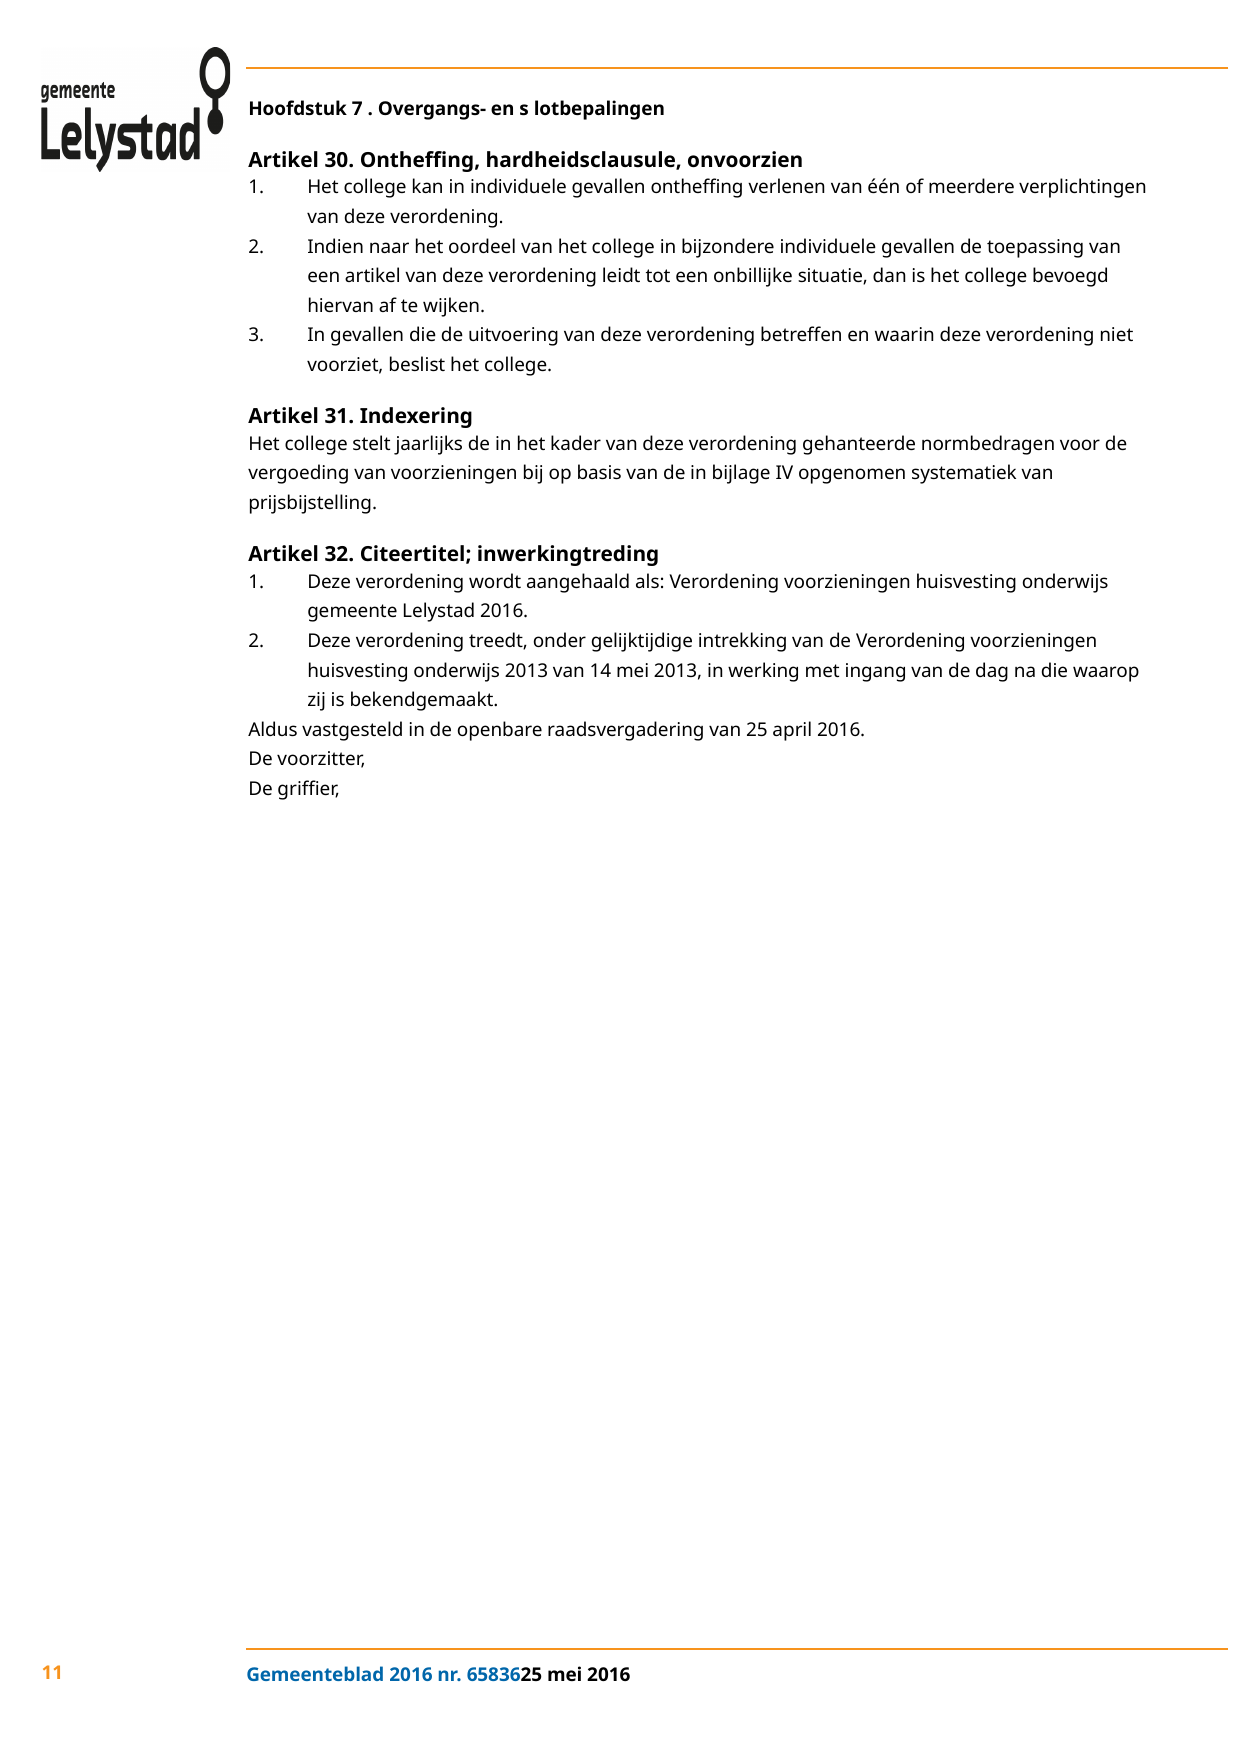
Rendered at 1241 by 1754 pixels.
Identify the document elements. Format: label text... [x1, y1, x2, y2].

text Aldus vastgesteld in de openbare raadsvergadering van 25 april 2016. [248, 716, 1152, 742]
text De griffier, [248, 775, 1152, 801]
text Hoofdstuk 7 . Overgangs- en s lotbepalingen [248, 95, 1152, 121]
text Artikel 32. Citeertitel; inwerkingtreding [248, 539, 1152, 568]
picture [41, 47, 231, 172]
text Artikel 30. Ontheffing, hardheidsclausule, onvoorzien [248, 145, 1152, 174]
list Het college kan in individuele gevallen ontheffing verlenen van één of meerdere verplichtingen van deze verordening. [248, 174, 1152, 229]
list Indien naar het oordeel van het college in bijzondere individuele gevallen de toepassing van een artikel van deze verordening leidt tot een onbillijke situatie, dan is het college bevoegd hiervan af te wijken. [248, 233, 1152, 318]
text De voorzitter, [248, 746, 1152, 771]
list Deze verordening treedt, onder gelijktijdige intrekking van de Verordening voorzieningen huisvesting onderwijs 2013 van 14 mei 2013, in werking met ingang van de dag na die waarop zij is bekendgemaakt. [248, 627, 1152, 712]
text Het college stelt jaarlijks de in het kader van deze verordening gehanteerde normbedragen voor de vergoeding van voorzieningen bij op basis van de in bijlage IV opgenomen systematiek van prijsbijstelling. [248, 430, 1152, 515]
list Deze verordening wordt aangehaald als: Verordening voorzieningen huisvesting onderwijs gemeente Lelystad 2016. [248, 568, 1152, 623]
list In gevallen die de uitvoering van deze verordening betreffen en waarin deze verordening niet voorziet, beslist het college. [248, 322, 1152, 377]
text Artikel 31. Indexering [248, 402, 1152, 430]
